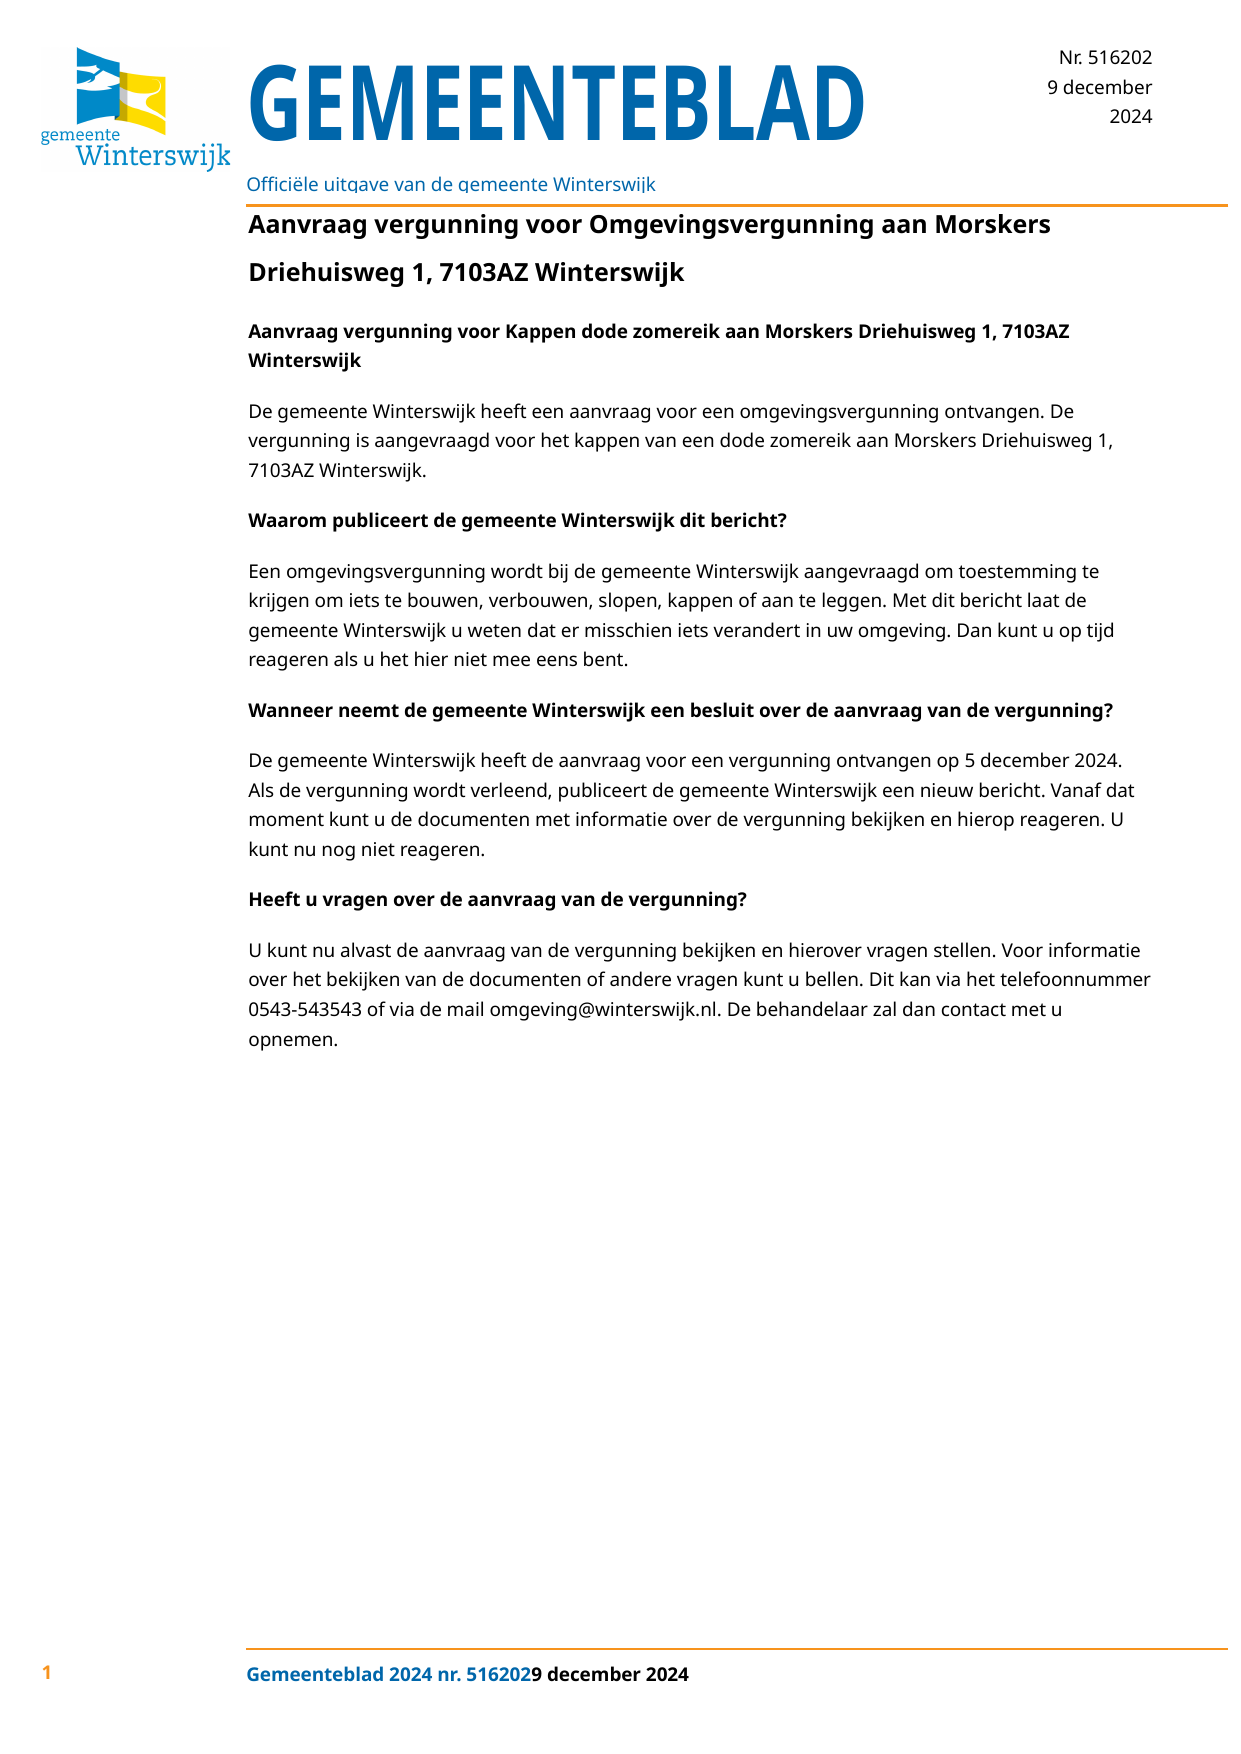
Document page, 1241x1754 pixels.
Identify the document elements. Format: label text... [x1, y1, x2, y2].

text Aanvraag vergunning voor Omgevingsvergunning aan Morskers Driehuisweg 1, 7103AZ Winterswijk [248, 207, 1152, 288]
text Aanvraag vergunning voor Kappen dode zomereik aan Morskers Driehuisweg 1, 7103AZ Winterswijk [248, 318, 1152, 373]
picture [41, 47, 231, 172]
text Waarom publiceert de gemeente Winterswijk dit bericht? [248, 507, 1152, 533]
picture [225, 153, 231, 162]
text De gemeente Winterswijk heeft de aanvraag voor een vergunning ontvangen op 5 december 2024. Als de vergunning wordt verleend, publiceert de gemeente Winterswijk een nieuw bericht. Vanaf dat moment kunt u de documenten met informatie over de vergunning bekijken en hierop reageren. U kunt nu nog niet reageren. [248, 747, 1152, 862]
text De gemeente Winterswijk heeft een aanvraag voor een omgevingsvergunning ontvangen. De vergunning is aangevraagd voor het kappen van een dode zomereik aan Morskers Driehuisweg 1, 7103AZ Winterswijk. [248, 398, 1152, 483]
text U kunt nu alvast de aanvraag van de vergunning bekijken en hierover vragen stellen. Voor informatie over het bekijken van de documenten of andere vragen kunt u bellen. Dit kan via het telefoonnummer 0543-543543 of via de mail omgeving@winterswijk.nl. De behandelaar zal dan contact met u opnemen. [248, 937, 1152, 1052]
text Wanneer neemt de gemeente Winterswijk een besluit over de aanvraag van de vergunning? [248, 697, 1152, 723]
text Een omgevingsvergunning wordt bij de gemeente Winterswijk aangevraagd om toestemming te krijgen om iets te bouwen, verbouwen, slopen, kappen of aan te leggen. Met dit bericht laat de gemeente Winterswijk u weten dat er misschien iets verandert in uw omgeving. Dan kunt u op tijd reageren als u het hier niet mee eens bent. [248, 558, 1152, 672]
text Heeft u vragen over de aanvraag van de vergunning? [248, 887, 1152, 912]
